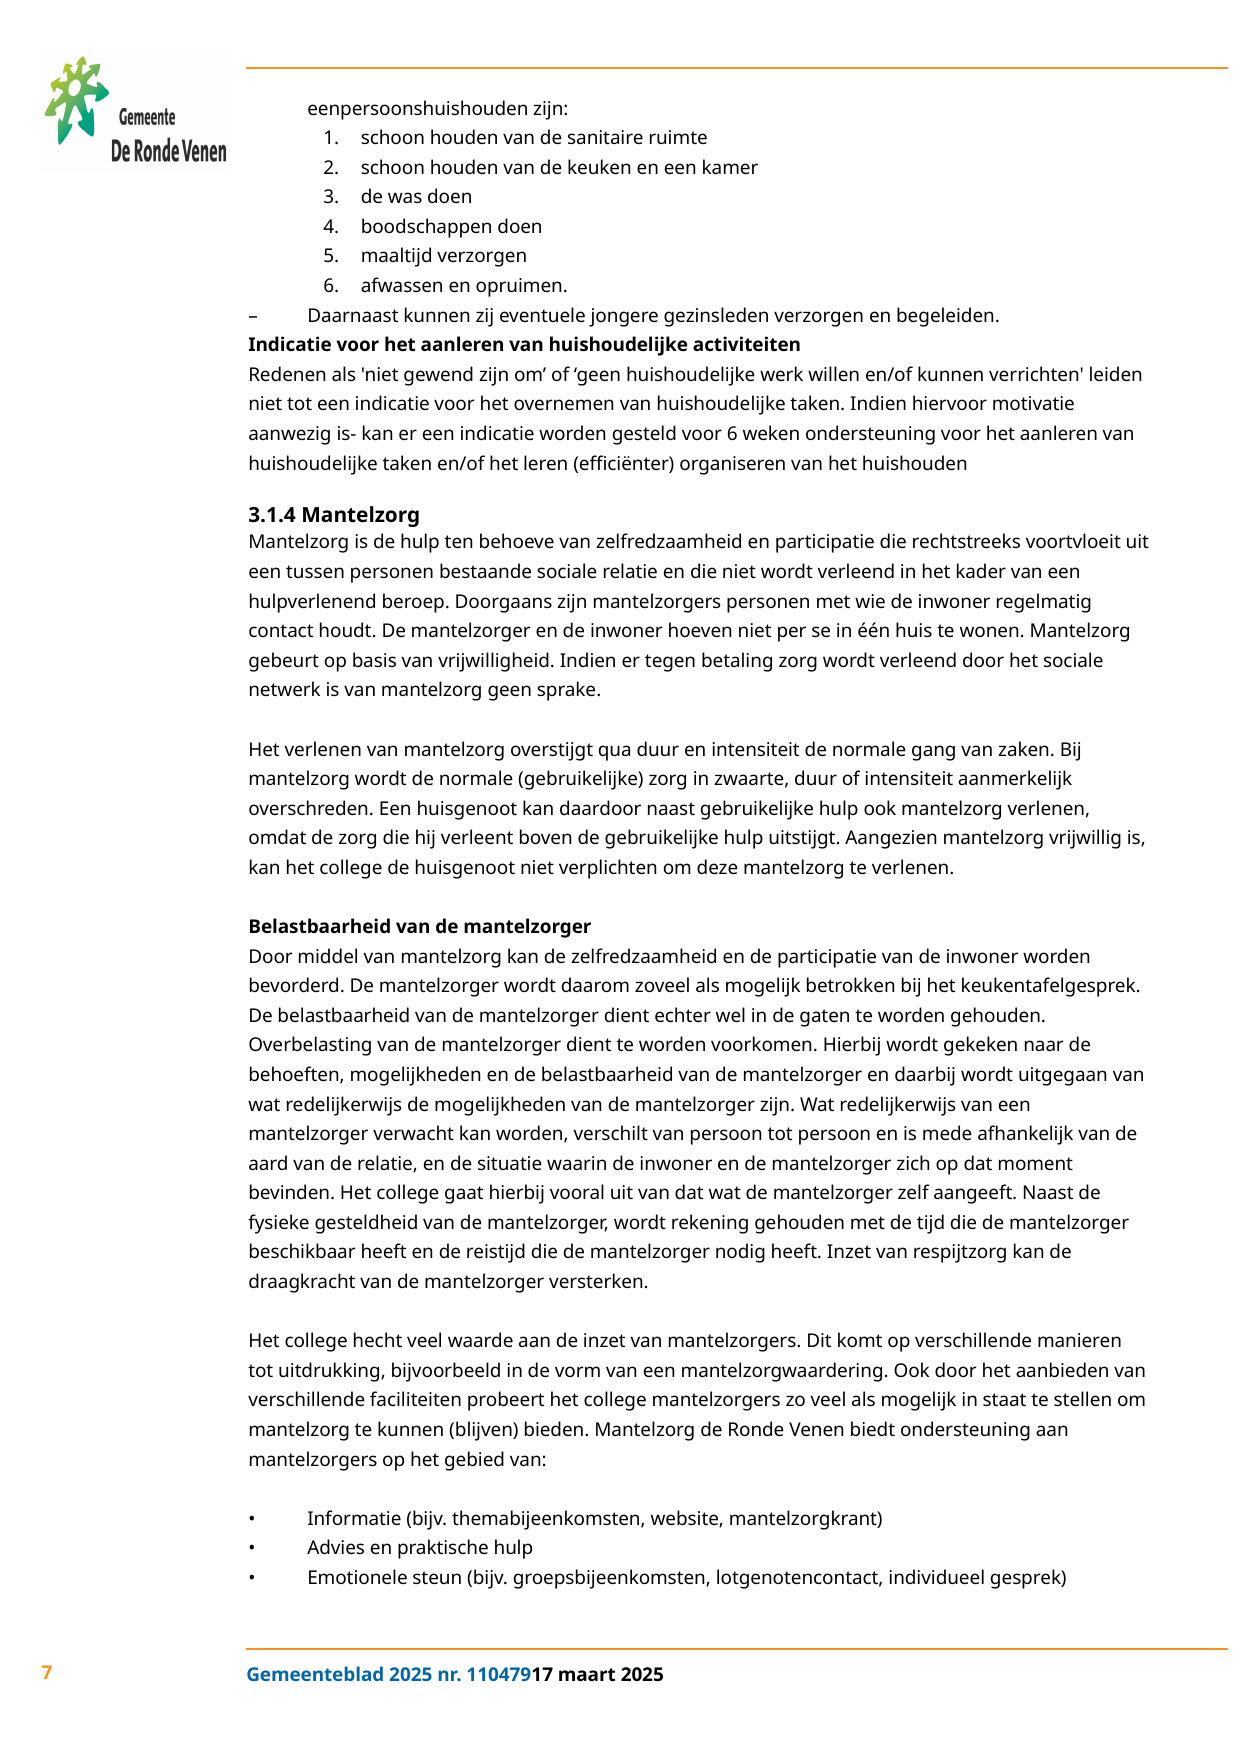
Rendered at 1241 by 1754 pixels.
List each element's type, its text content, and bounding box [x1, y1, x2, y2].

list maaltijd verzorgen [323, 243, 1152, 268]
list Advies en praktische hulp [248, 1534, 1152, 1560]
picture [41, 47, 231, 172]
text Het college hecht veel waarde aan de inzet van mantelzorgers. Dit komt op verschillende manieren tot uitdrukking, bijvoorbeeld in de vorm van een mantelzorgwaardering. Ook door het aanbieden van verschillende faciliteiten probeert het college mantelzorgers zo veel als mogelijk in staat te stellen om mantelzorg te kunnen (blijven) bieden. Mantelzorg de Ronde Venen biedt ondersteuning aan mantelzorgers op het gebied van: [248, 1327, 1152, 1471]
list Informatie (bijv. themabijeenkomsten, website, mantelzorgkrant) [248, 1505, 1152, 1531]
text Door middel van mantelzorg kan de zelfredzaamheid en de participatie van de inwoner worden bevorderd. De mantelzorger wordt daarom zoveel als mogelijk betrokken bij het keukentafelgesprek. De belastbaarheid van de mantelzorger dient echter wel in de gaten te worden gehouden. Overbelasting van de mantelzorger dient te worden voorkomen. Hierbij wordt gekeken naar de behoeften, mogelijkheden en de belastbaarheid van de mantelzorger en daarbij wordt uitgegaan van wat redelijkerwijs de mogelijkheden van de mantelzorger zijn. Wat redelijkerwijs van een mantelzorger verwacht kan worden, verschilt van persoon tot persoon en is mede afhankelijk van de aard van de relatie, en de situatie waarin de inwoner en de mantelzorger zich op dat moment bevinden. Het college gaat hierbij vooral uit van dat wat de mantelzorger zelf aangeeft. Naast de fysieke gesteldheid van de mantelzorger, wordt rekening gehouden met de tijd die de mantelzorger beschikbaar heeft en de reistijd die de mantelzorger nodig heeft. Inzet van respijtzorg kan de draagkracht van de mantelzorger versterken. [248, 943, 1152, 1294]
list eenpersoonshuishouden zijn: [248, 95, 1152, 121]
text 3.1.4 Mantelzorg [248, 500, 1152, 529]
list Daarnaast kunnen zij eventuele jongere gezinsleden verzorgen en begeleiden. [248, 302, 1152, 328]
text Mantelzorg is de hulp ten behoeve van zelfredzaamheid en participatie die rechtstreeks voortvloeit uit een tussen personen bestaande sociale relatie en die niet wordt verleend in het kader van een hulpverlenend beroep. Doorgaans zijn mantelzorgers personen met wie de inwoner regelmatig contact houdt. De mantelzorger en de inwoner hoeven niet per se in één huis te wonen. Mantelzorg gebeurt op basis van vrijwilligheid. Indien er tegen betaling zorg wordt verleend door het sociale netwerk is van mantelzorg geen sprake. [248, 529, 1152, 702]
text Redenen als 'niet gewend zijn om’ of ‘geen huishoudelijke werk willen en/of kunnen verrichten' leiden niet tot een indicatie voor het overnemen van huishoudelijke taken. Indien hiervoor motivatie aanwezig is- kan er een indicatie worden gesteld voor 6 weken ondersteuning voor het aanleren van huishoudelijke taken en/of het leren (efficiënter) organiseren van het huishouden [248, 361, 1152, 476]
list afwassen en opruimen. [323, 272, 1152, 298]
text Indicatie voor het aanleren van huishoudelijke activiteiten [248, 331, 1152, 357]
list boodschappen doen [323, 213, 1152, 239]
text Het verlenen van mantelzorg overstijgt qua duur en intensiteit de normale gang van zaken. Bij mantelzorg wordt de normale (gebruikelijke) zorg in zwaarte, duur of intensiteit aanmerkelijk overschreden. Een huisgenoot kan daardoor naast gebruikelijke hulp ook mantelzorg verlenen, omdat de zorg die hij verleent boven de gebruikelijke hulp uitstijgt. Aangezien mantelzorg vrijwillig is, kan het college de huisgenoot niet verplichten om deze mantelzorg te verlenen. [248, 736, 1152, 880]
list Emotionele steun (bijv. groepsbijeenkomsten, lotgenotencontact, individueel gesprek) [248, 1564, 1152, 1590]
list de was doen [323, 183, 1152, 209]
text Belastbaarheid van de mantelzorger [248, 913, 1152, 939]
list schoon houden van de keuken en een kamer [323, 154, 1152, 180]
list schoon houden van de sanitaire ruimte [323, 124, 1152, 150]
